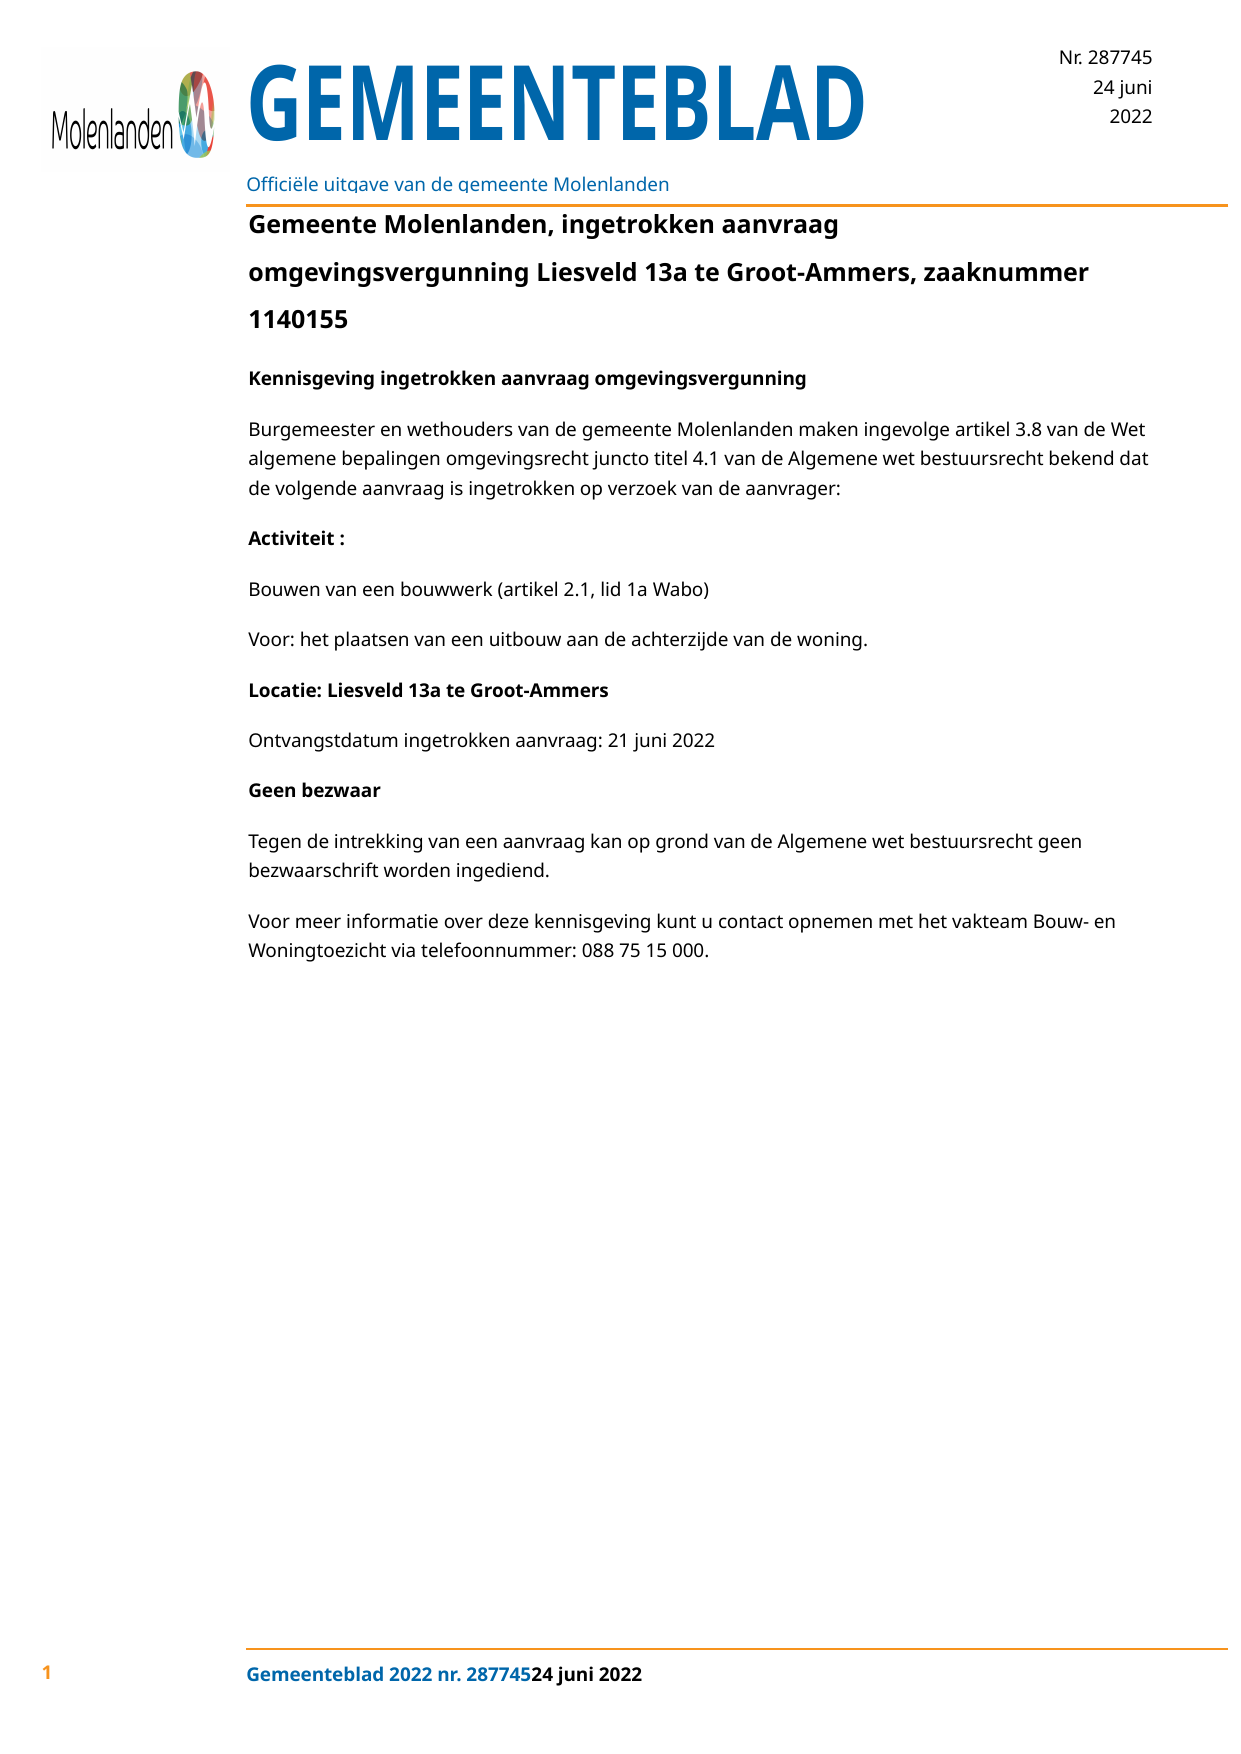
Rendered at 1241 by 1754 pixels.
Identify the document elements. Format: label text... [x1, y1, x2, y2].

text Bouwen van een bouwwerk (artikel 2.1, lid 1a Wabo) [248, 576, 1152, 602]
text Kennisgeving ingetrokken aanvraag omgevingsvergunning [248, 366, 1152, 391]
text Locatie: Liesveld 13a te Groot-Ammers [248, 677, 1152, 702]
text Activiteit : [248, 526, 1152, 551]
text Voor meer informatie over deze kennisgeving kunt u contact opnemen met het vakteam Bouw- en Woningtoezicht via telefoonnummer: 088 75 15 000. [248, 908, 1152, 963]
text Burgemeester en wethouders van de gemeente Molenlanden maken ingevolge artikel 3.8 van de Wet algemene bepalingen omgevingsrecht juncto titel 4.1 van de Algemene wet bestuursrecht bekend dat de volgende aanvraag is ingetrokken op verzoek van de aanvrager: [248, 416, 1152, 501]
picture [41, 47, 231, 172]
text Ontvangstdatum ingetrokken aanvraag: 21 juni 2022 [248, 727, 1152, 753]
text Tegen de intrekking van een aanvraag kan op grond van de Algemene wet bestuursrecht geen bezwaarschrift worden ingediend. [248, 828, 1152, 883]
text Gemeente Molenlanden, ingetrokken aanvraag omgevingsvergunning Liesveld 13a te Groot-Ammers, zaaknummer 1140155 [248, 207, 1152, 336]
text Voor: het plaatsen van een uitbouw aan de achterzijde van de woning. [248, 626, 1152, 652]
text Geen bezwaar [248, 778, 1152, 803]
